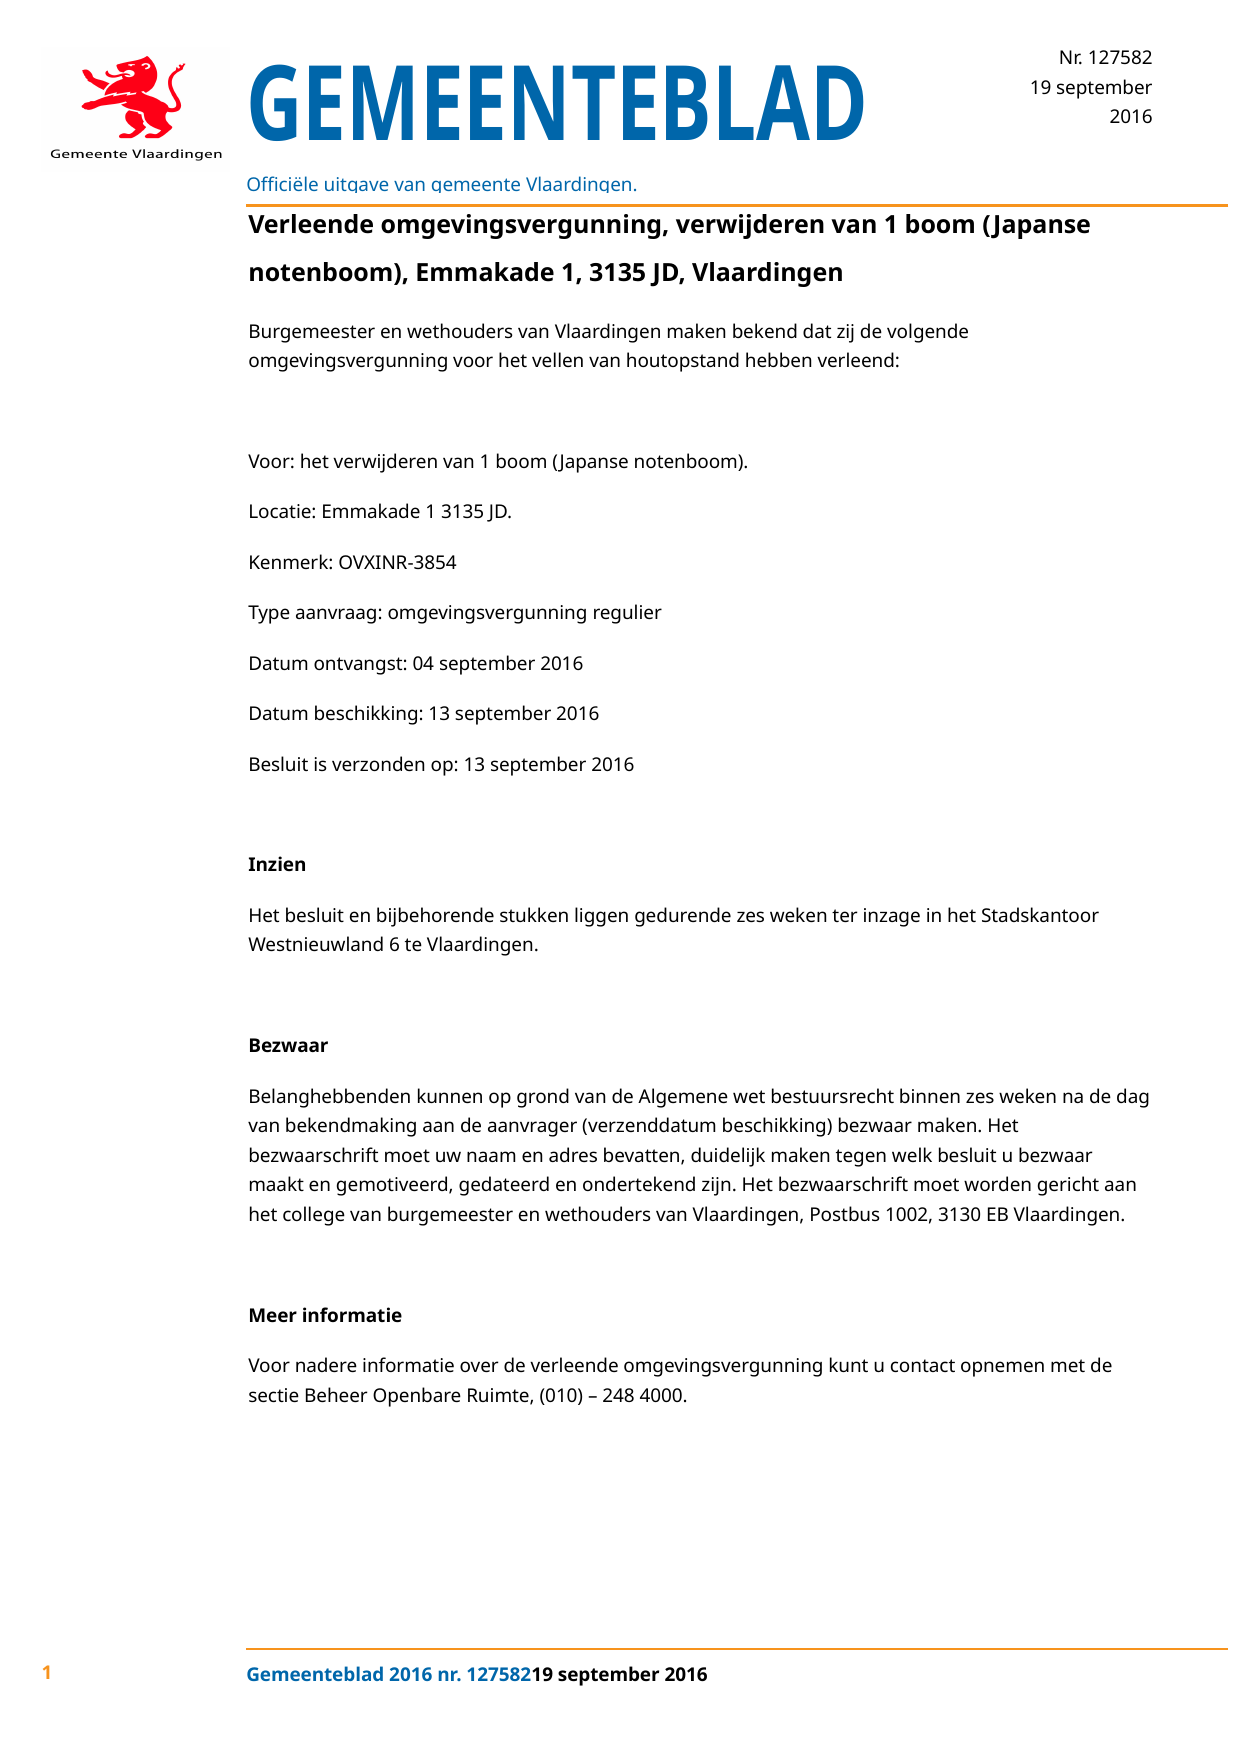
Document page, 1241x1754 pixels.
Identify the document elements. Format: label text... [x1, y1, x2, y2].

text Inzien [248, 852, 1152, 877]
text Datum ontvangst: 04 september 2016 [248, 650, 1152, 676]
text Datum beschikking: 13 september 2016 [248, 700, 1152, 726]
text Verleende omgevingsvergunning, verwijderen van 1 boom (Japanse notenboom), Emmakade 1, 3135 JD, Vlaardingen [248, 207, 1152, 288]
text Voor: het verwijderen van 1 boom (Japanse notenboom). [248, 448, 1152, 474]
picture [41, 47, 231, 172]
text Type aanvraag: omgevingsvergunning regulier [248, 599, 1152, 625]
text Het besluit en bijbehorende stukken liggen gedurende zes weken ter inzage in het Stadskantoor Westnieuwland 6 te Vlaardingen. [248, 902, 1152, 957]
text Burgemeester en wethouders van Vlaardingen maken bekend dat zij de volgende omgevingsvergunning voor het vellen van houtopstand hebben verleend: [248, 318, 1152, 373]
text Locatie: Emmakade 1 3135 JD. [248, 499, 1152, 524]
text Bezwaar [248, 1032, 1152, 1058]
text Kenmerk: OVXINR-3854 [248, 549, 1152, 575]
text Meer informatie [248, 1302, 1152, 1328]
text Besluit is verzonden op: 13 september 2016 [248, 751, 1152, 777]
text Voor nadere informatie over de verleende omgevingsvergunning kunt u contact opnemen met de sectie Beheer Openbare Ruimte, (010) – 248 4000. [248, 1352, 1152, 1408]
text Belanghebbenden kunnen op grond van de Algemene wet bestuursrecht binnen zes weken na de dag van bekendmaking aan de aanvrager (verzenddatum beschikking) bezwaar maken. Het bezwaarschrift moet uw naam en adres bevatten, duidelijk maken tegen welk besluit u bezwaar maakt en gemotiveerd, gedateerd en ondertekend zijn. Het bezwaarschrift moet worden gericht aan het college van burgemeester en wethouders van Vlaardingen, Postbus 1002, 3130 EB Vlaardingen. [248, 1083, 1152, 1227]
